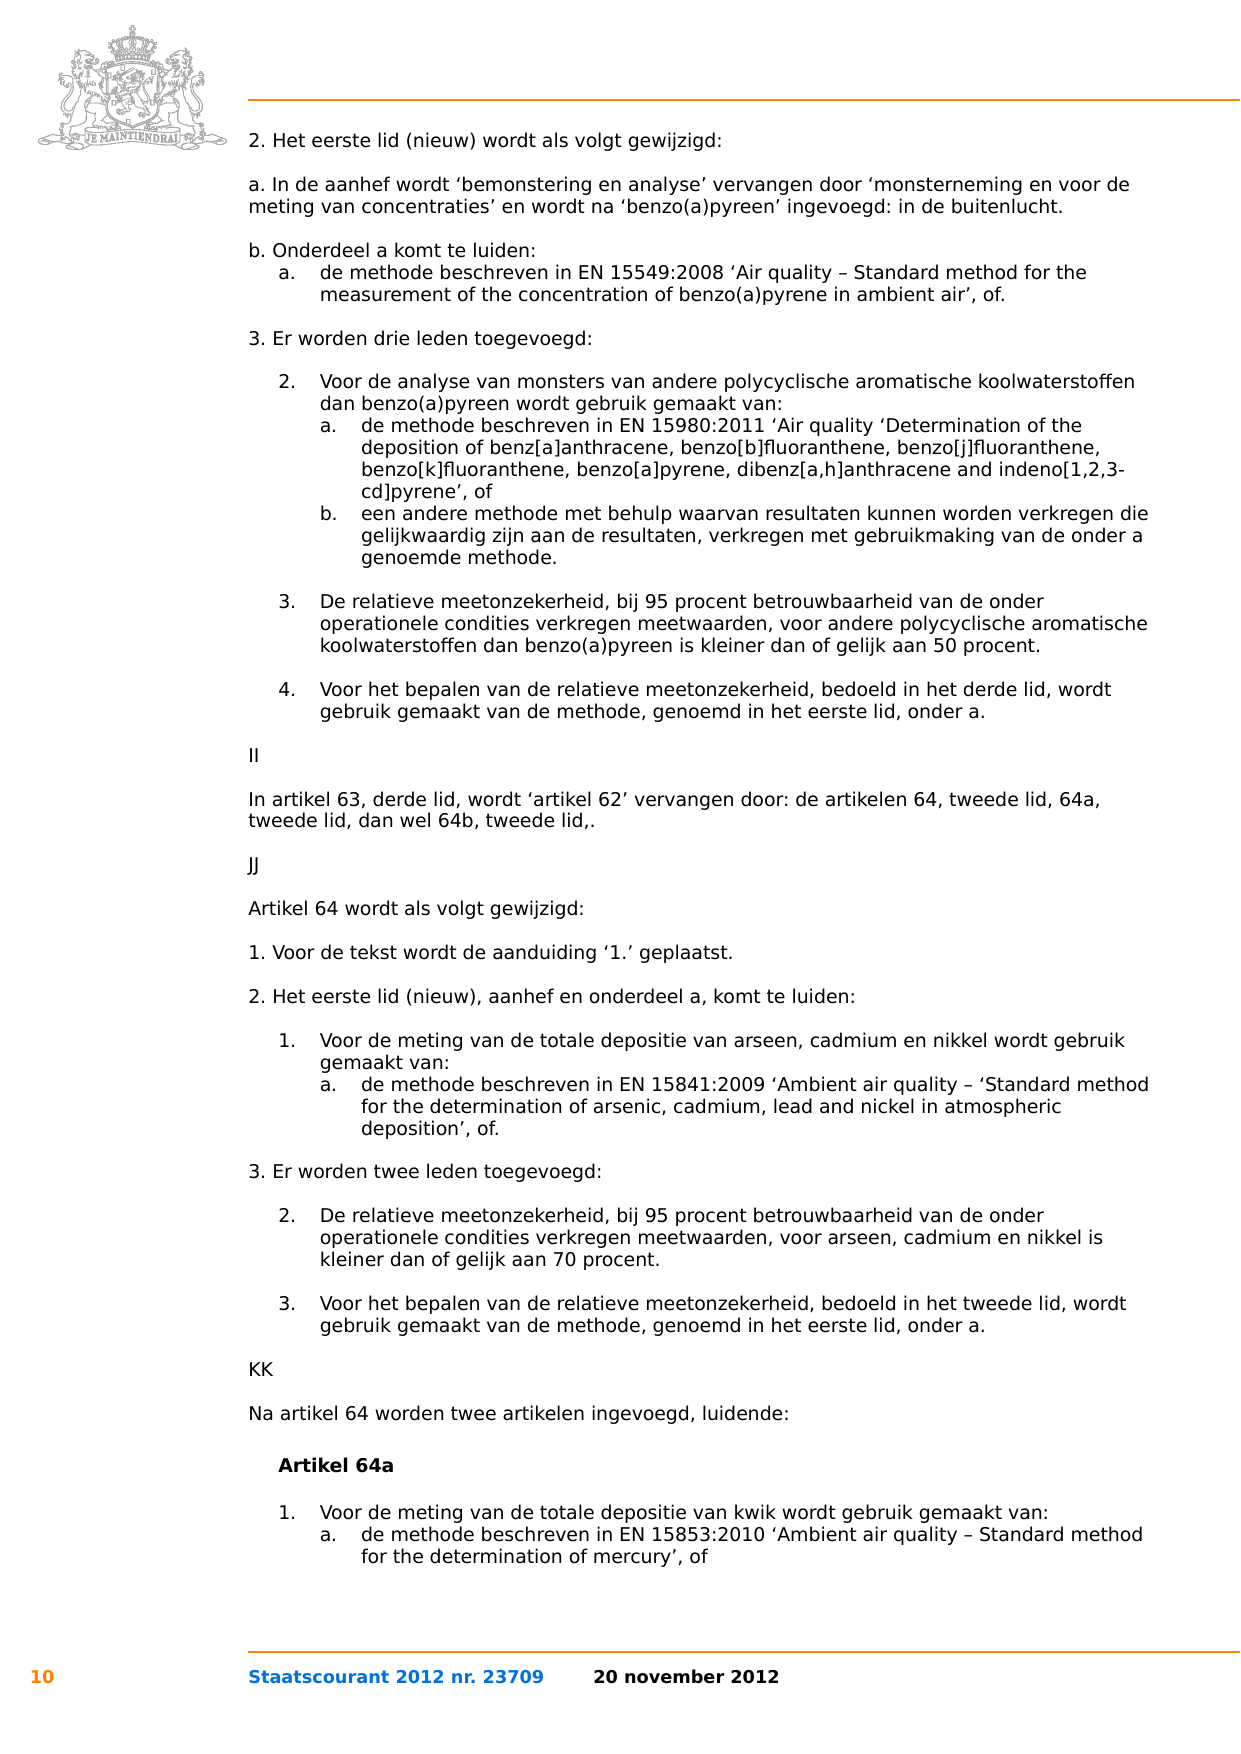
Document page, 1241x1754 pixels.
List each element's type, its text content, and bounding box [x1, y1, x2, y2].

text 4. Voor het bepalen van de relatieve meetonzekerheid, bedoeld in het derde lid, wordt gebruik gemaakt van de methode, genoemd in het eerste lid, onder a. [278, 679, 1163, 723]
text a. de methode beschreven in EN 15980:2011 ‘Air quality ‘Determination of the deposition of benz[a]anthracene, benzo[b]fluoranthene, benzo[j]fluoranthene, benzo[k]fluoranthene, benzo[a]pyrene, dibenz[a,h]anthracene and indeno[1,2,3-cd]pyrene’, of [319, 415, 1163, 503]
text 2. De relatieve meetonzekerheid, bij 95 procent betrouwbaarheid van de onder operationele condities verkregen meetwaarden, voor arseen, cadmium en nikkel is kleiner dan of gelijk aan 70 procent. [278, 1205, 1163, 1271]
picture [38, 25, 227, 150]
text 1. Voor de tekst wordt de aanduiding ‘1.’ geplaatst. [248, 942, 1163, 964]
text a. In de aanhef wordt ‘bemonstering en analyse’ vervangen door ‘monsterneming en voor de meting van concentraties’ en wordt na ‘benzo(a)pyreen’ ingevoegd: in de buitenlucht. [248, 174, 1163, 218]
text 3. Er worden twee leden toegevoegd: [248, 1161, 1163, 1183]
text 1. Voor de meting van de totale depositie van arseen, cadmium en nikkel wordt gebruik gemaakt van: [278, 1030, 1163, 1074]
text KK [248, 1359, 1163, 1381]
text b. Onderdeel a komt te luiden: [248, 239, 1163, 262]
text 2. Het eerste lid (nieuw), aanhef en onderdeel a, komt te luiden: [248, 986, 1163, 1008]
text 1. Voor de meting van de totale depositie van kwik wordt gebruik gemaakt van: [278, 1502, 1163, 1524]
text 2. Het eerste lid (nieuw) wordt als volgt gewijzigd: [248, 130, 1163, 152]
text Na artikel 64 worden twee artikelen ingevoegd, luidende: [248, 1403, 1163, 1425]
text Artikel 64 wordt als volgt gewijzigd: [248, 898, 1163, 920]
text 3. Er worden drie leden toegevoegd: [248, 327, 1163, 349]
text In artikel 63, derde lid, wordt ‘artikel 62’ vervangen door: de artikelen 64, tweede lid, 64a, tweede lid, dan wel 64b, tweede lid,. [248, 788, 1163, 832]
text II [248, 744, 1163, 767]
text 2. Voor de analyse van monsters van andere polycyclische aromatische koolwaterstoffen dan benzo(a)pyreen wordt gebruik gemaakt van: [278, 371, 1163, 415]
text b. een andere methode met behulp waarvan resultaten kunnen worden verkregen die gelijkwaardig zijn aan de resultaten, verkregen met gebruikmaking van de onder a genoemde methode. [319, 503, 1163, 569]
text 3. Voor het bepalen van de relatieve meetonzekerheid, bedoeld in het tweede lid, wordt gebruik gemaakt van de methode, genoemd in het eerste lid, onder a. [278, 1293, 1163, 1337]
subtitle Artikel 64a [278, 1455, 1163, 1477]
text a. de methode beschreven in EN 15841:2009 ‘Ambient air quality – ‘Standard method for the determination of arsenic, cadmium, lead and nickel in atmospheric deposition’, of. [319, 1074, 1163, 1139]
text a. de methode beschreven in EN 15549:2008 ‘Air quality – Standard method for the measurement of the concentration of benzo(a)pyrene in ambient air’, of. [278, 262, 1163, 306]
text 3. De relatieve meetonzekerheid, bij 95 procent betrouwbaarheid van de onder operationele condities verkregen meetwaarden, voor andere polycyclische aromatische koolwaterstoffen dan benzo(a)pyreen is kleiner dan of gelijk aan 50 procent. [278, 591, 1163, 657]
text a. de methode beschreven in EN 15853:2010 ‘Ambient air quality – Standard method for the determination of mercury’, of [319, 1524, 1163, 1568]
text JJ [248, 854, 1163, 876]
